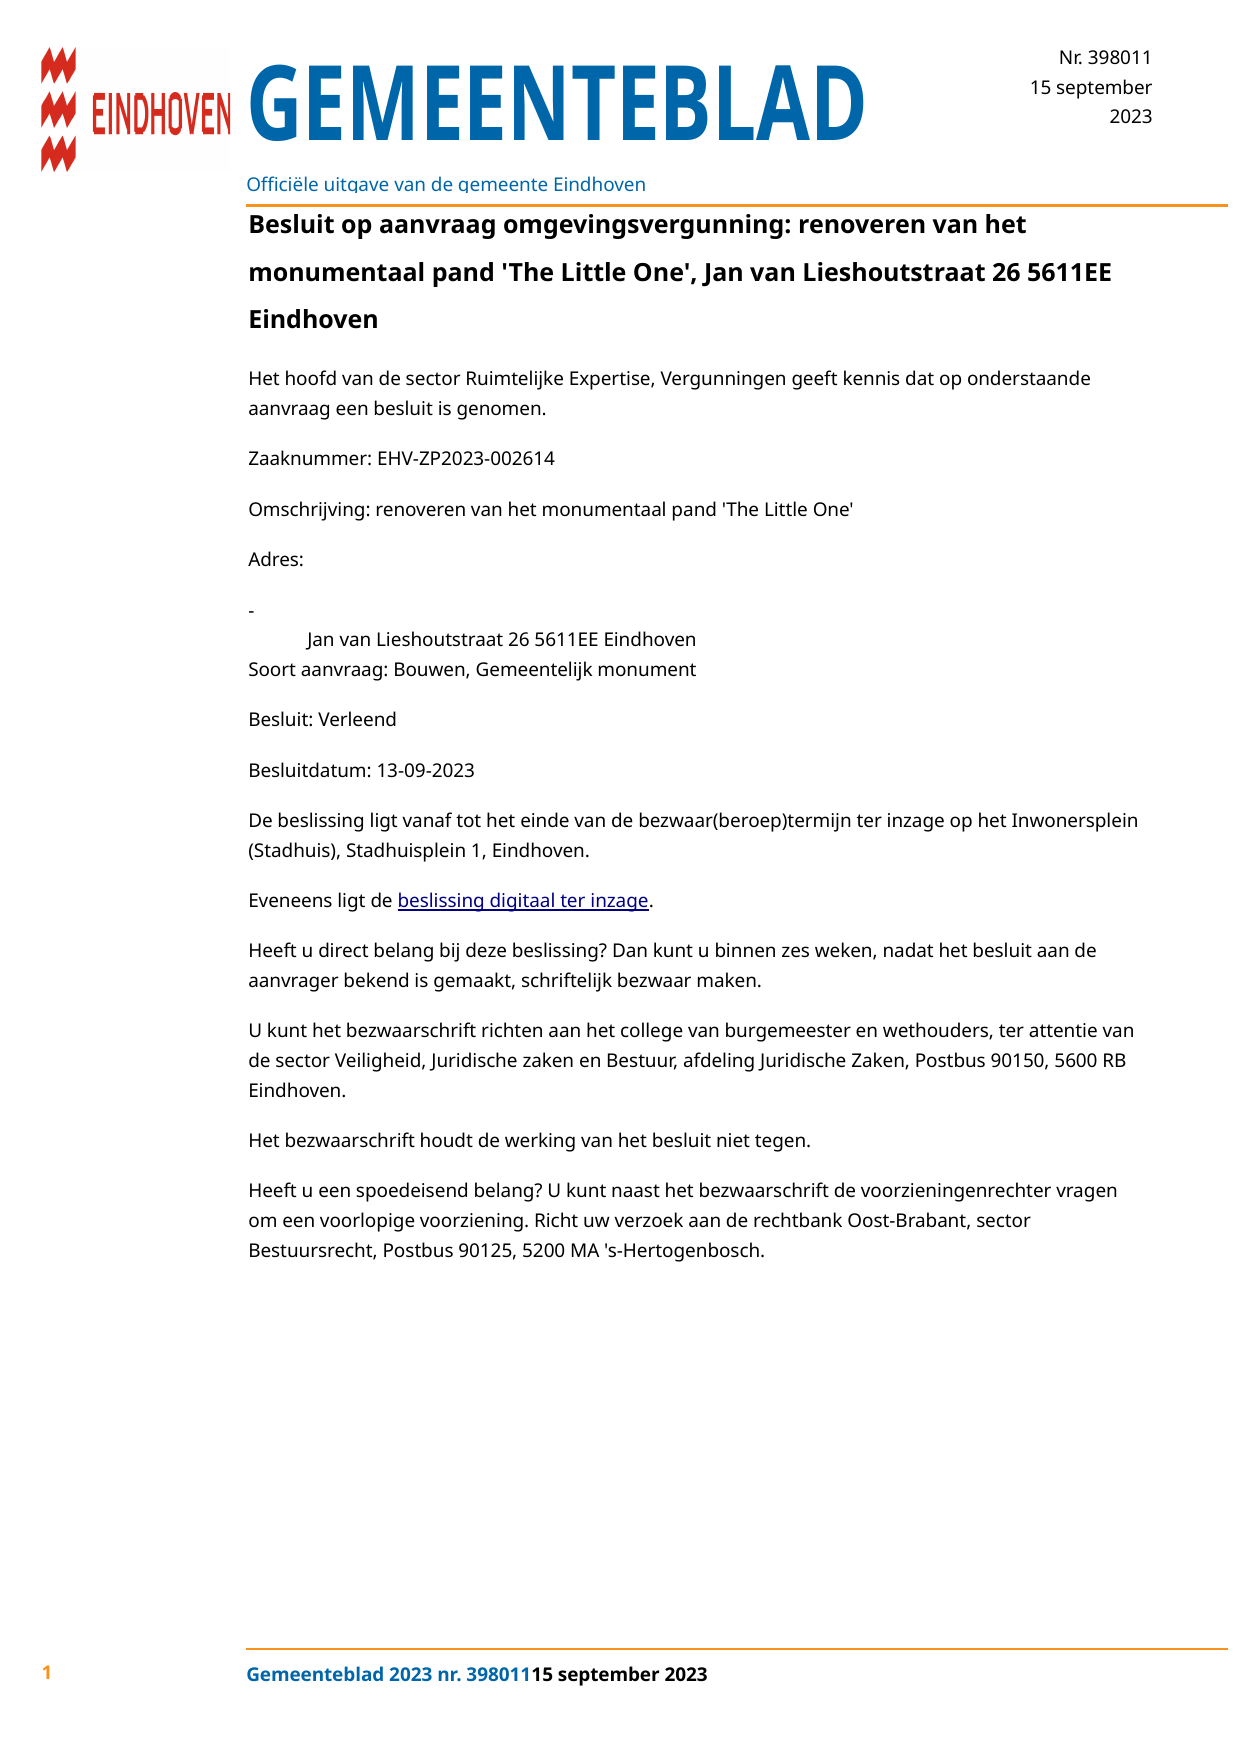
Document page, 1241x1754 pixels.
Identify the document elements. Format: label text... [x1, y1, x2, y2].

text Omschrijving: renoveren van het monumentaal pand 'The Little One' [248, 496, 1152, 522]
text Eveneens ligt de beslissing digitaal ter inzage. [248, 887, 1152, 913]
picture [41, 47, 231, 172]
text Het bezwaarschrift houdt de werking van het besluit niet tegen. [248, 1127, 1152, 1153]
text Heeft u een spoedeisend belang? U kunt naast het bezwaarschrift de voorzieningenrechter vragen om een voorlopige voorziening. Richt uw verzoek aan de rechtbank Oost-Brabant, sector Bestuursrecht, Postbus 90125, 5200 MA 's-Hertogenbosch. [248, 1178, 1152, 1262]
text U kunt het bezwaarschrift richten aan het college van burgemeester en wethouders, ter attentie van de sector Veiligheid, Juridische zaken en Bestuur, afdeling Juridische Zaken, Postbus 90150, 5600 RB Eindhoven. [248, 1018, 1152, 1102]
list Jan van Lieshoutstraat 26 5611EE Eindhoven [248, 626, 1152, 652]
text Zaaknummer: EHV-ZP2023-002614 [248, 446, 1152, 471]
text Het hoofd van de sector Ruimtelijke Expertise, Vergunningen geeft kennis dat op onderstaande aanvraag een besluit is genomen. [248, 366, 1152, 421]
text Besluitdatum: 13-09-2023 [248, 757, 1152, 782]
text Besluit: Verleend [248, 706, 1152, 732]
text Soort aanvraag: Bouwen, Gemeentelijk monument [248, 656, 1152, 682]
text De beslissing ligt vanaf tot het einde van de bezwaar(beroep)termijn ter inzage op het Inwonersplein (Stadhuis), Stadhuisplein 1, Eindhoven. [248, 807, 1152, 862]
text Adres: [248, 546, 1152, 572]
text Besluit op aanvraag omgevingsvergunning: renoveren van het monumentaal pand 'The Little One', Jan van Lieshoutstraat 26 5611EE Eindhoven [248, 207, 1152, 336]
text Heeft u direct belang bij deze beslissing? Dan kunt u binnen zes weken, nadat het besluit aan de aanvrager bekend is gemaakt, schriftelijk bezwaar maken. [248, 938, 1152, 993]
